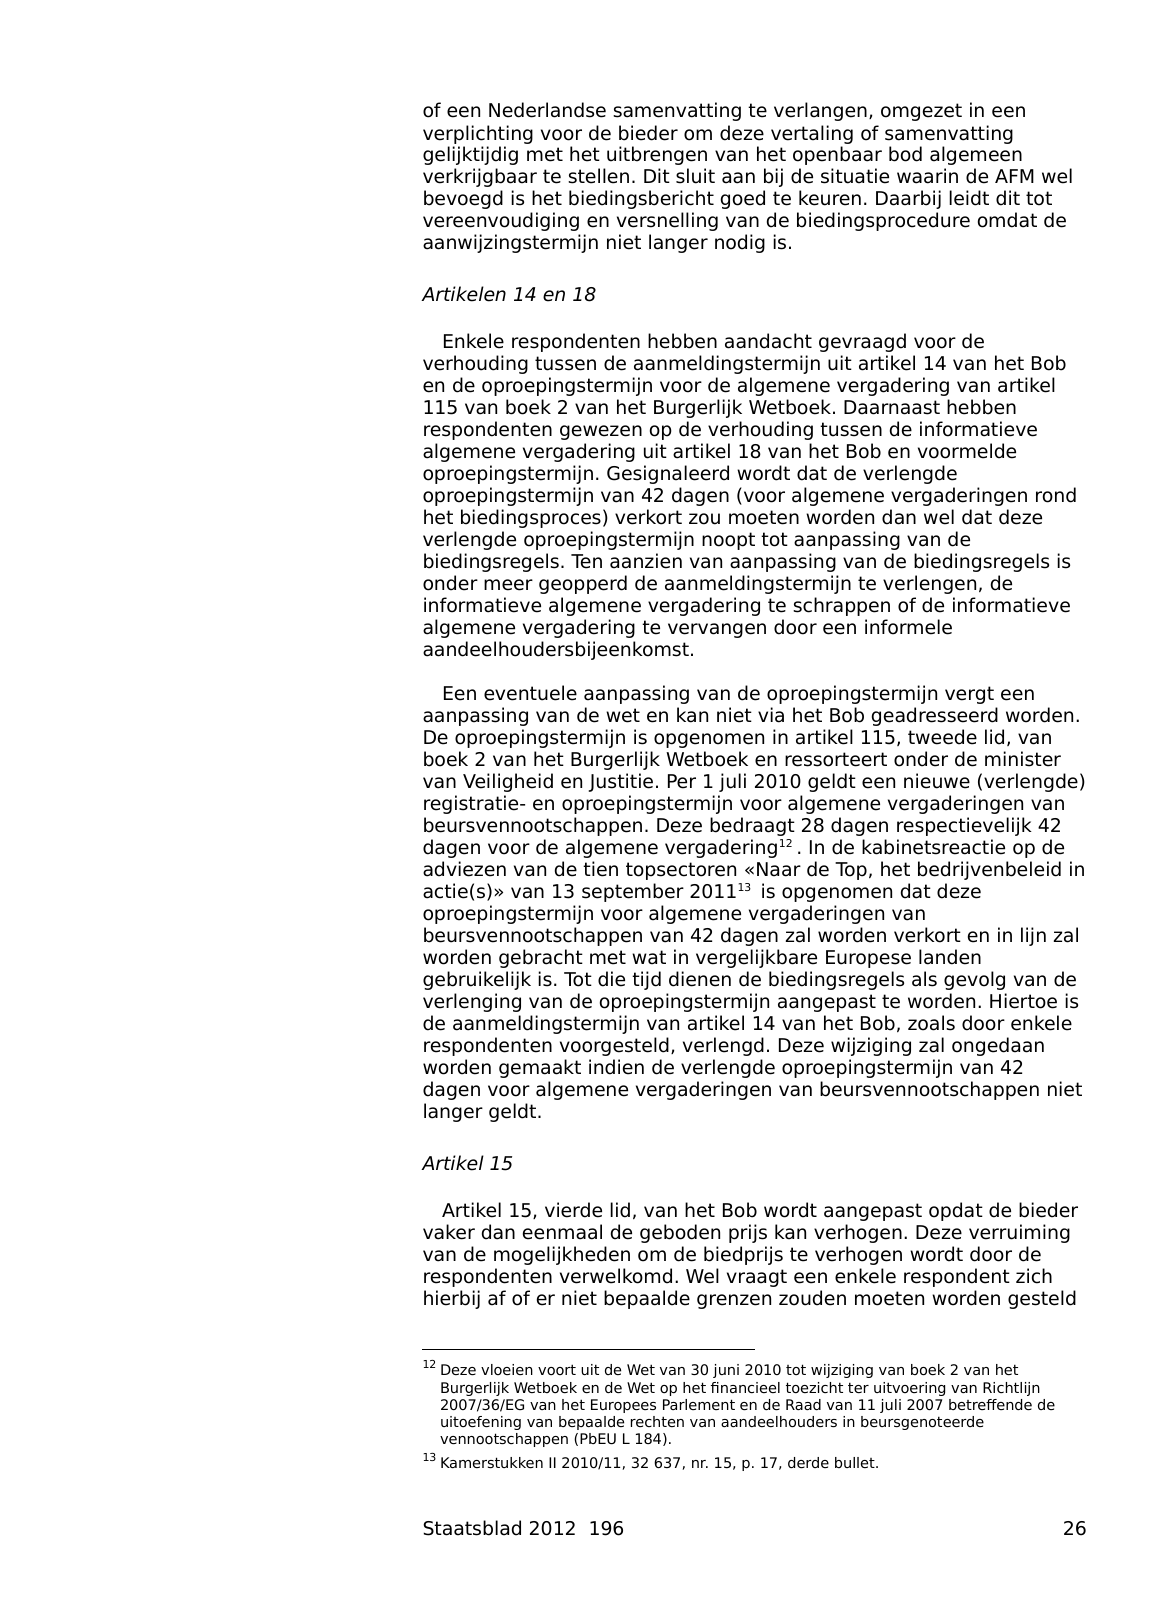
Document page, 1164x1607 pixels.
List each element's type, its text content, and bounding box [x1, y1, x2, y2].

text Artikel 15, vierde lid, van het Bob wordt aangepast opdat de bieder vaker dan eenmaal de geboden prijs kan verhogen. Deze verruiming van de mogelijkheden om de biedprijs te verhogen wordt door de respondenten verwelkomd. Wel vraagt een enkele respondent zich hierbij af of er niet bepaalde grenzen zouden moeten worden gesteld [422, 1200, 1087, 1309]
text Kamerstukken II 2010/11, 32 637, nr. 15, p. 17, derde bullet. [422, 1451, 1087, 1473]
text of een Nederlandse samenvatting te verlangen, omgezet in een verplichting voor de bieder om deze vertaling of samenvatting gelijktijdig met het uitbrengen van het openbaar bod algemeen verkrijgbaar te stellen. Dit sluit aan bij de situatie waarin de AFM wel bevoegd is het biedingsbericht goed te keuren. Daarbij leidt dit tot vereenvoudiging en versnelling van de biedingsprocedure omdat de aanwijzingstermijn niet langer nodig is. [422, 100, 1087, 254]
subtitle Artikelen 14 en 18 [422, 284, 1087, 306]
subtitle Artikel 15 [422, 1153, 1087, 1175]
text Een eventuele aanpassing van de oproepingstermijn vergt een aanpassing van de wet en kan niet via het Bob geadresseerd worden. De oproepingstermijn is opgenomen in artikel 115, tweede lid, van boek 2 van het Burgerlijk Wetboek en ressorteert onder de minister van Veiligheid en Justitie. Per 1 juli 2010 geldt een nieuwe (verlengde) registratie- en oproepingstermijn voor algemene vergaderingen van beursvennootschappen. Deze bedraagt 28 dagen respectievelijk 42 dagen voor de algemene vergadering. In de kabinetsreactie op de adviezen van de tien topsectoren «Naar de Top, het bedrijvenbeleid in actie(s)» van 13 september 2011 is opgenomen dat deze oproepingstermijn voor algemene vergaderingen van beursvennootschappen van 42 dagen zal worden verkort en in lijn zal worden gebracht met wat in vergelijkbare Europese landen gebruikelijk is. Tot die tijd dienen de biedingsregels als gevolg van de verlenging van de oproepingstermijn aangepast te worden. Hiertoe is de aanmeldingstermijn van artikel 14 van het Bob, zoals door enkele respondenten voorgesteld, verlengd. Deze wijziging zal ongedaan worden gemaakt indien de verlengde oproepingstermijn van 42 dagen voor algemene vergaderingen van beursvennootschappen niet langer geldt. [422, 683, 1087, 1123]
text Enkele respondenten hebben aandacht gevraagd voor de verhouding tussen de aanmeldingstermijn uit artikel 14 van het Bob en de oproepingstermijn voor de algemene vergadering van artikel 115 van boek 2 van het Burgerlijk Wetboek. Daarnaast hebben respondenten gewezen op de verhouding tussen de informatieve algemene vergadering uit artikel 18 van het Bob en voormelde oproepingstermijn. Gesignaleerd wordt dat de verlengde oproepingstermijn van 42 dagen (voor algemene vergaderingen rond het biedingsproces) verkort zou moeten worden dan wel dat deze verlengde oproepingstermijn noopt tot aanpassing van de biedingsregels. Ten aanzien van aanpassing van de biedingsregels is onder meer geopperd de aanmeldingstermijn te verlengen, de informatieve algemene vergadering te schrappen of de informatieve algemene vergadering te vervangen door een informele aandeelhoudersbijeenkomst. [422, 331, 1087, 661]
text Deze vloeien voort uit de Wet van 30 juni 2010 tot wijziging van boek 2 van het Burgerlijk Wetboek en de Wet op het financieel toezicht ter uitvoering van Richtlijn 2007/36/EG van het Europees Parlement en de Raad van 11 juli 2007 betreffende de uitoefening van bepaalde rechten van aandeelhouders in beursgenoteerde vennootschappen (PbEU L 184). [422, 1358, 1087, 1448]
